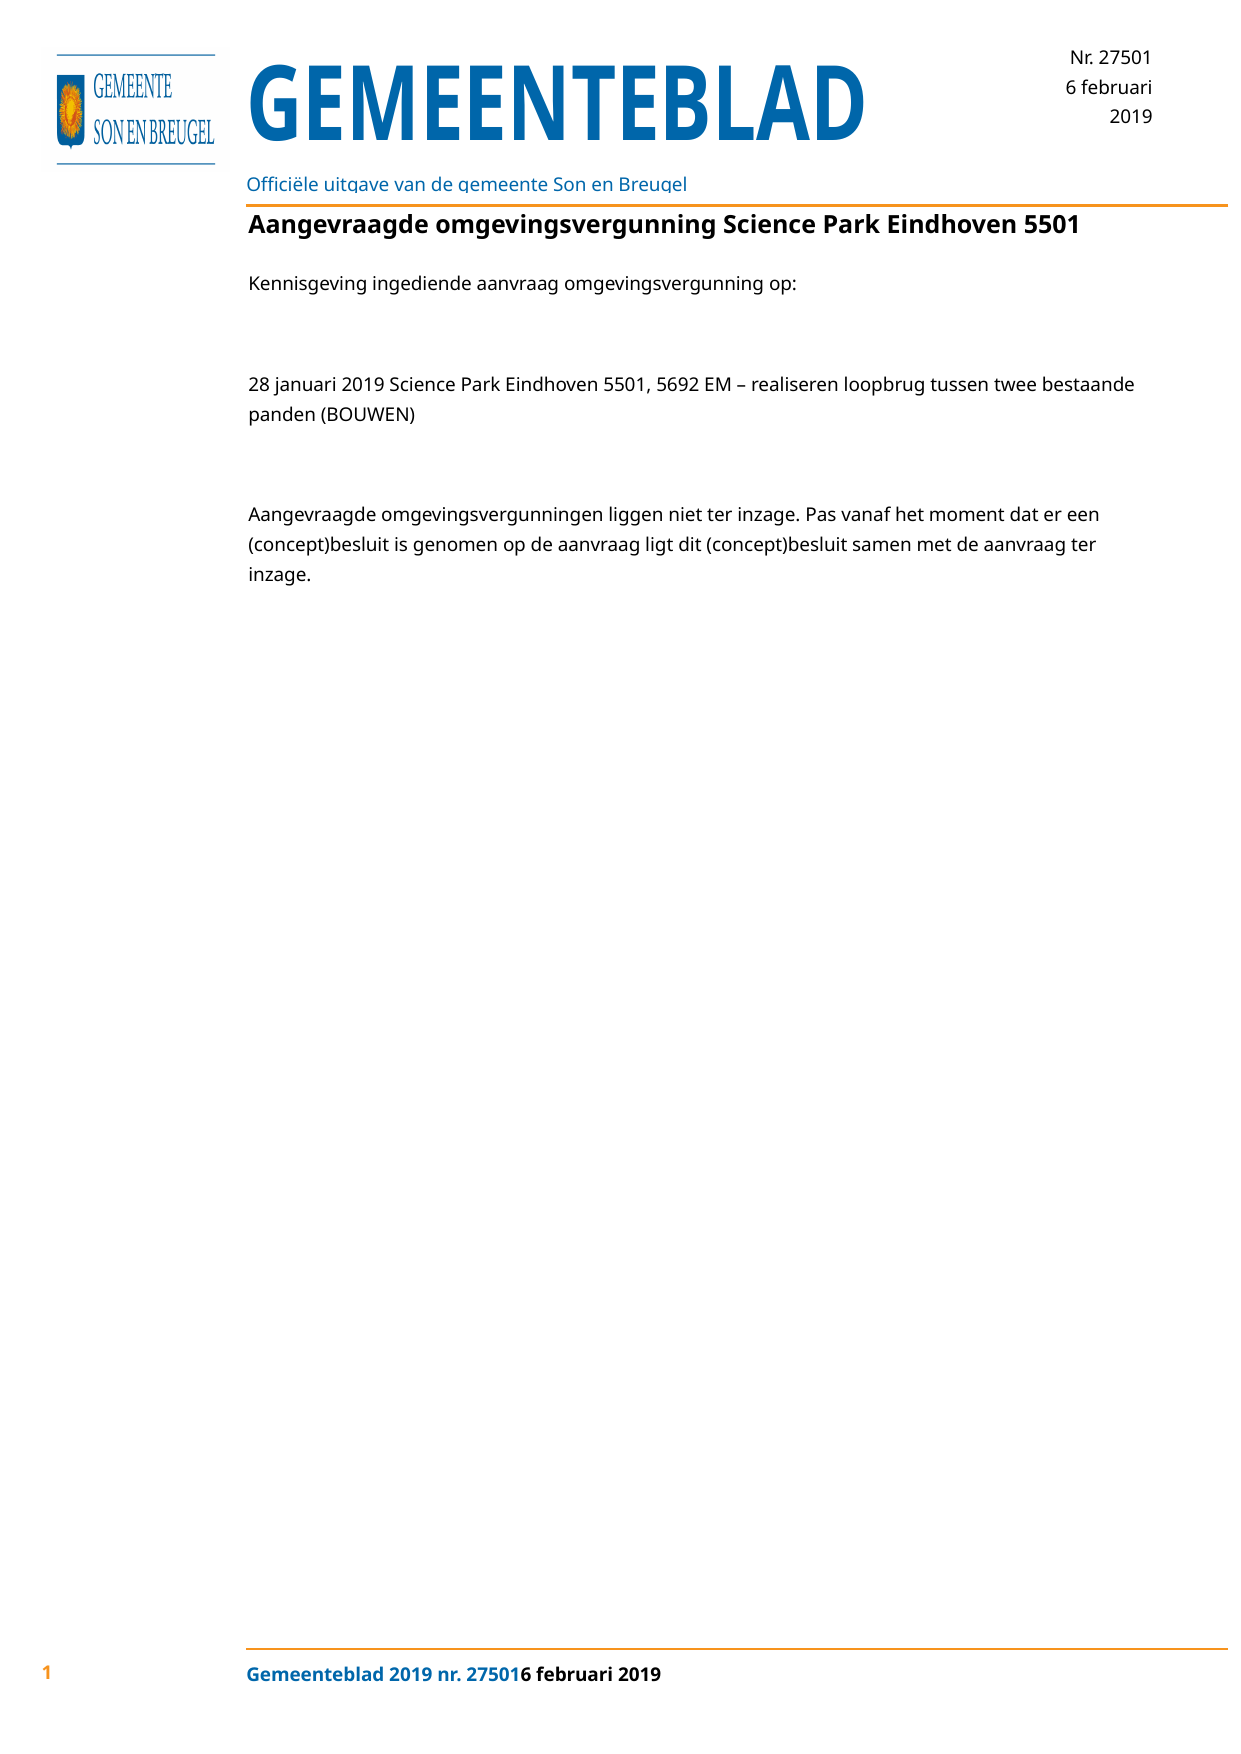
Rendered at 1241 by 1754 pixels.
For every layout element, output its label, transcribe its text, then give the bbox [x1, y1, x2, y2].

text Kennisgeving ingediende aanvraag omgevingsvergunning op: [248, 270, 1152, 296]
text 28 januari 2019 Science Park Eindhoven 5501, 5692 EM – realiseren loopbrug tussen twee bestaande panden (BOUWEN) [248, 371, 1152, 426]
picture [41, 47, 231, 172]
text Aangevraagde omgevingsvergunningen liggen niet ter inzage. Pas vanaf het moment dat er een (concept)besluit is genomen op de aanvraag ligt dit (concept)besluit samen met de aanvraag ter inzage. [248, 502, 1152, 586]
text Aangevraagde omgevingsvergunning Science Park Eindhoven 5501 [248, 207, 1152, 241]
